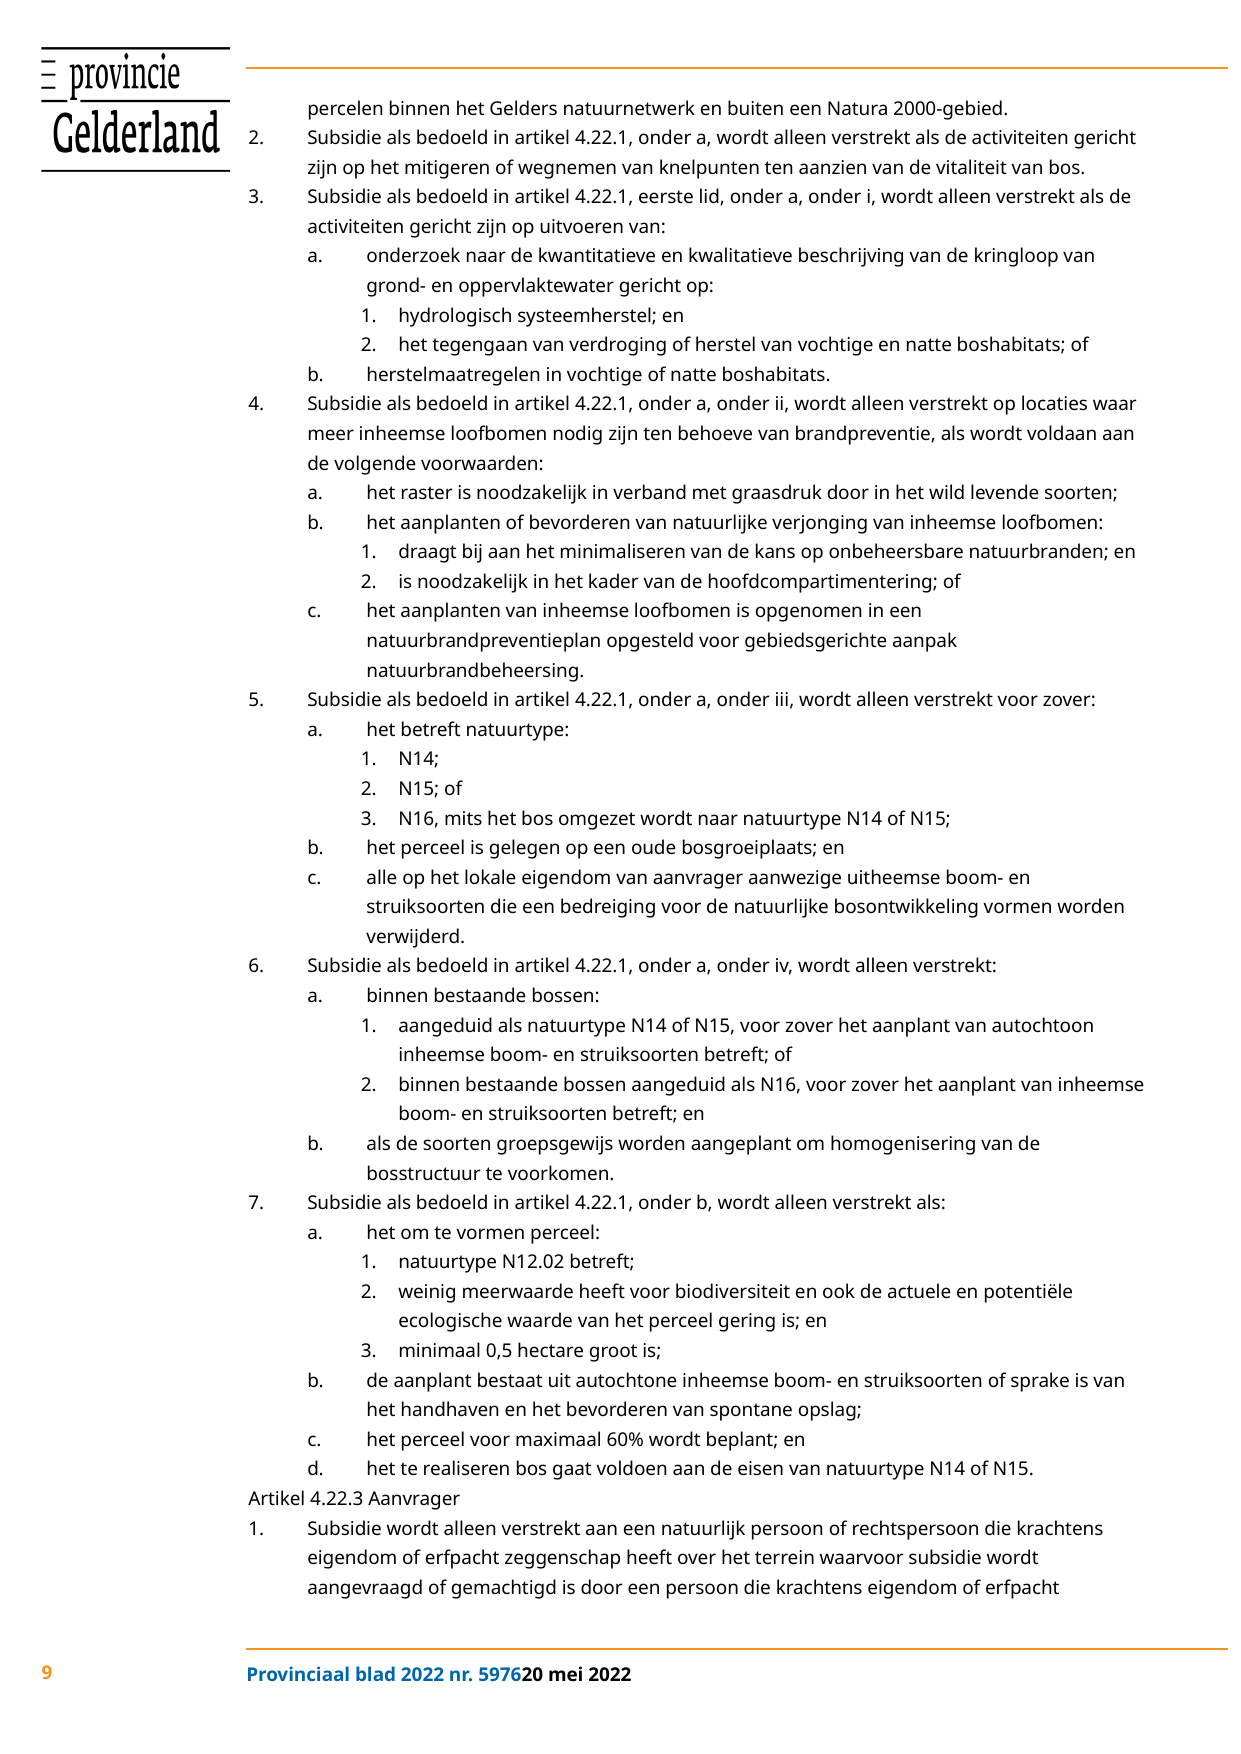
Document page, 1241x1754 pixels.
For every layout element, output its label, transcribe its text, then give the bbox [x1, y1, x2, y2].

list is noodzakelijk in het kader van de hoofdcompartimentering; of [361, 568, 1152, 594]
list het betreft natuurtype: [307, 716, 1152, 742]
list N16, mits het bos omgezet wordt naar natuurtype N14 of N15; [361, 805, 1152, 831]
list draagt bij aan het minimaliseren van de kans op onbeheersbare natuurbranden; en [361, 538, 1152, 564]
list minimaal 0,5 hectare groot is; [361, 1337, 1152, 1363]
list Subsidie als bedoeld in artikel 4.22.1, onder b, wordt alleen verstrekt als: [248, 1189, 1152, 1215]
picture [41, 47, 231, 172]
list Subsidie als bedoeld in artikel 4.22.1, onder a, onder ii, wordt alleen verstrekt op locaties waar meer inheemse loofbomen nodig zijn ten behoeve van brandpreventie, als wordt voldaan aan de volgende voorwaarden: [248, 391, 1152, 476]
list binnen bestaande bossen aangeduid als N16, voor zover het aanplant van inheemse boom- en struiksoorten betreft; en [361, 1071, 1152, 1126]
list Subsidie als bedoeld in artikel 4.22.1, onder a, onder iv, wordt alleen verstrekt: [248, 953, 1152, 978]
list N14; [361, 746, 1152, 771]
list het raster is noodzakelijk in verband met graasdruk door in het wild levende soorten; [307, 479, 1152, 505]
list N15; of [361, 775, 1152, 801]
list het aanplanten van inheemse loofbomen is opgenomen in een natuurbrandpreventieplan opgesteld voor gebiedsgerichte aanpak natuurbrandbeheersing. [307, 598, 1152, 683]
list het aanplanten of bevorderen van natuurlijke verjonging van inheemse loofbomen: [307, 509, 1152, 535]
list Subsidie wordt alleen verstrekt aan een natuurlijk persoon of rechtspersoon die krachtens eigendom of erfpacht zeggenschap heeft over het terrein waarvoor subsidie wordt aangevraagd of gemachtigd is door een persoon die krachtens eigendom of erfpacht [248, 1515, 1152, 1600]
list hydrologisch systeemherstel; en [361, 302, 1152, 328]
list de aanplant bestaat uit autochtone inheemse boom- en struiksoorten of sprake is van het handhaven en het bevorderen van spontane opslag; [307, 1367, 1152, 1422]
list Subsidie als bedoeld in artikel 4.22.1, onder a, onder iii, wordt alleen verstrekt voor zover: [248, 686, 1152, 712]
list weinig meerwaarde heeft voor biodiversiteit en ook de actuele en potentiële ecologische waarde van het perceel gering is; en [361, 1278, 1152, 1333]
list aangeduid als natuurtype N14 of N15, voor zover het aanplant van autochtoon inheemse boom- en struiksoorten betreft; of [361, 1012, 1152, 1067]
list onderzoek naar de kwantitatieve en kwalitatieve beschrijving van de kringloop van grond- en oppervlaktewater gericht op: [307, 243, 1152, 298]
list binnen bestaande bossen: [307, 982, 1152, 1008]
list het tegengaan van verdroging of herstel van vochtige en natte boshabitats; of [361, 331, 1152, 357]
list Subsidie als bedoeld in artikel 4.22.1, eerste lid, onder a, onder i, wordt alleen verstrekt als de activiteiten gericht zijn op uitvoeren van: [248, 183, 1152, 239]
text Artikel 4.22.3 Aanvrager [248, 1485, 1152, 1511]
list het perceel voor maximaal 60% wordt beplant; en [307, 1426, 1152, 1452]
list alle op het lokale eigendom van aanvrager aanwezige uitheemse boom- en struiksoorten die een bedreiging voor de natuurlijke bosontwikkeling vormen worden verwijderd. [307, 864, 1152, 949]
list het te realiseren bos gaat voldoen aan de eisen van natuurtype N14 of N15. [307, 1456, 1152, 1481]
list het om te vormen perceel: [307, 1219, 1152, 1245]
list herstelmaatregelen in vochtige of natte boshabitats. [307, 361, 1152, 387]
list percelen binnen het Gelders natuurnetwerk en buiten een Natura 2000-gebied. [248, 95, 1152, 121]
list Subsidie als bedoeld in artikel 4.22.1, onder a, wordt alleen verstrekt als de activiteiten gericht zijn op het mitigeren of wegnemen van knelpunten ten aanzien van de vitaliteit van bos. [248, 124, 1152, 180]
list natuurtype N12.02 betreft; [361, 1248, 1152, 1274]
list als de soorten groepsgewijs worden aangeplant om homogenisering van de bosstructuur te voorkomen. [307, 1130, 1152, 1186]
list het perceel is gelegen op een oude bosgroeiplaats; en [307, 834, 1152, 860]
